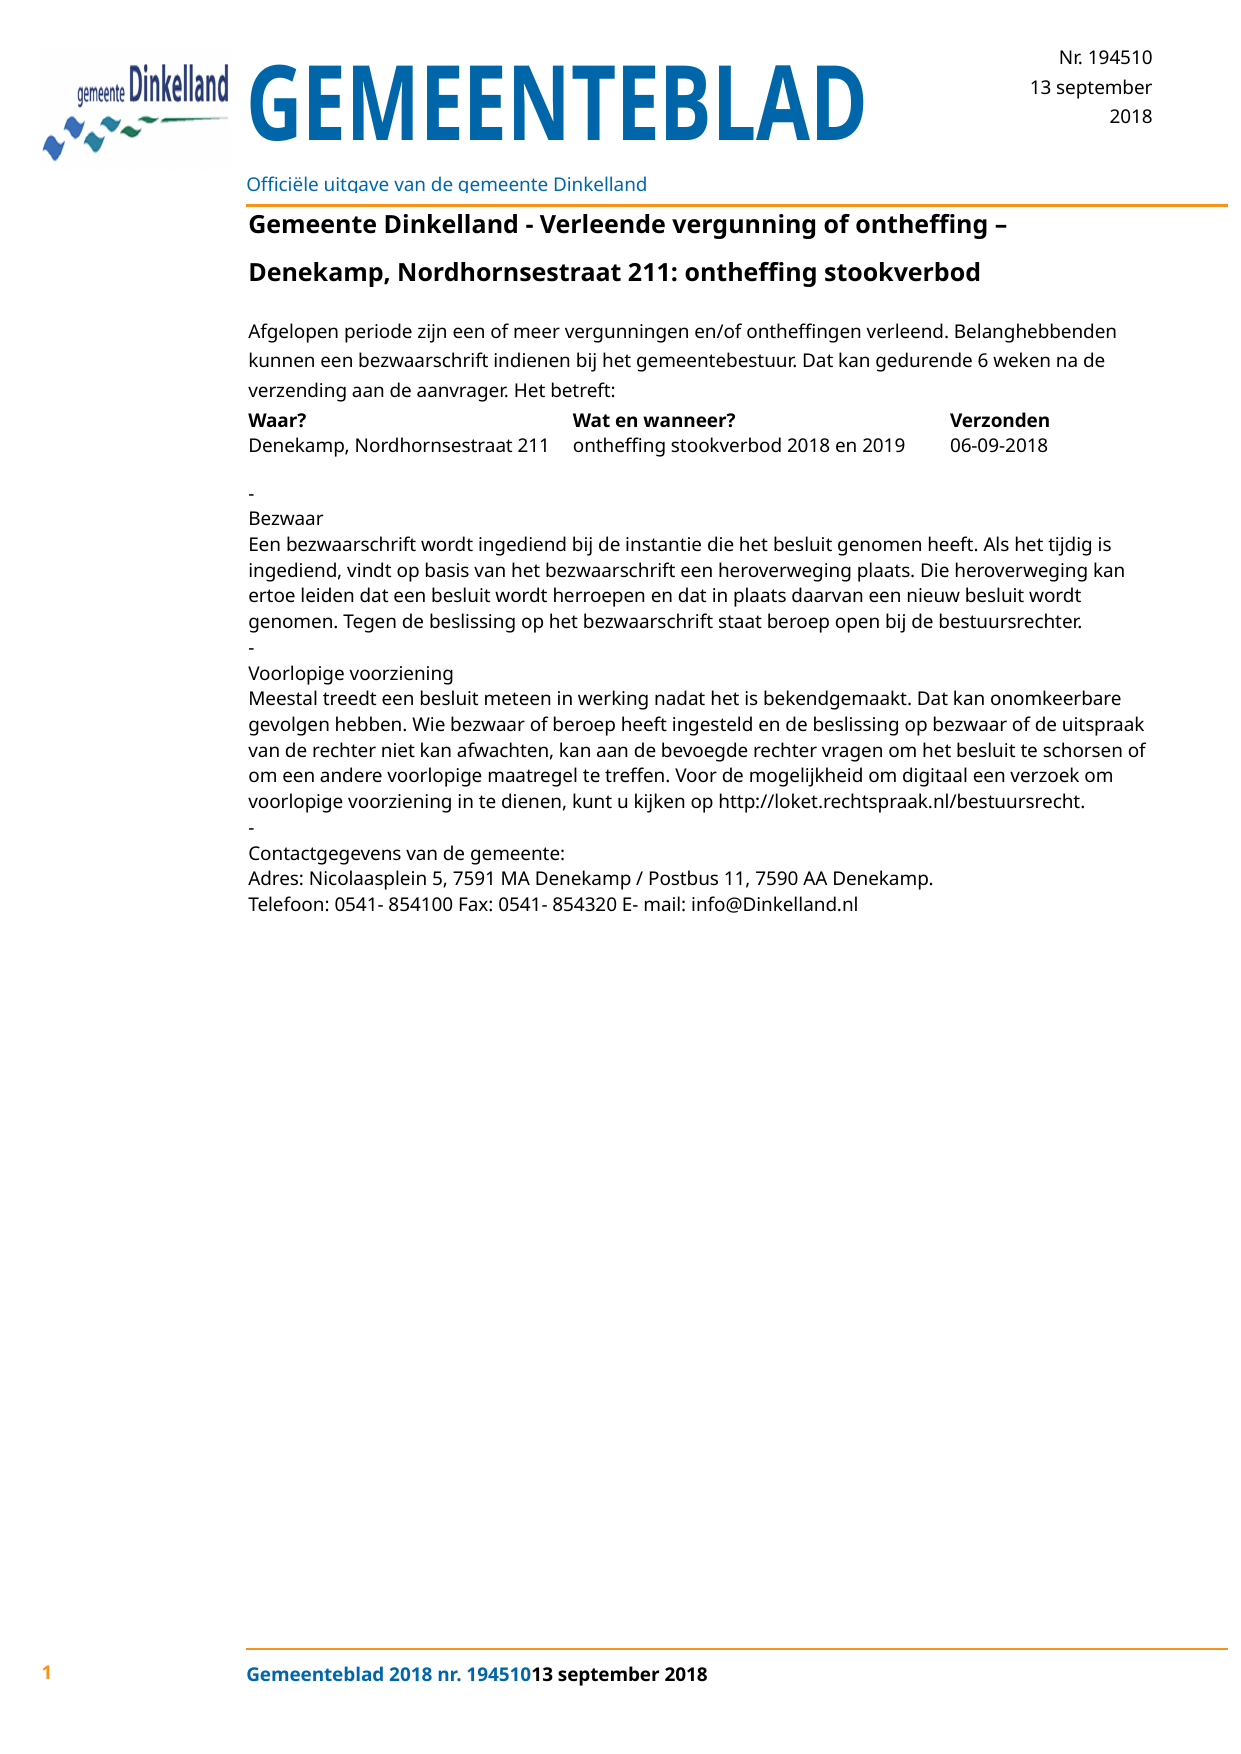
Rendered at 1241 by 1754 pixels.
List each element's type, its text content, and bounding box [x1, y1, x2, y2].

picture [41, 47, 231, 172]
text Bezwaar [248, 505, 1152, 531]
table_cell Denekamp, Nordhornsestraat 211 [248, 433, 573, 458]
text - [248, 634, 1152, 660]
text Afgelopen periode zijn een of meer vergunningen en/of ontheffingen verleend. Belanghebbenden kunnen een bezwaarschrift indienen bij het gemeentebestuur. Dat kan gedurende 6 weken na de verzending aan de aanvrager. Het betreft: [248, 318, 1152, 403]
text Telefoon: 0541- 854100 Fax: 0541- 854320 E- mail: info@Dinkelland.nl [248, 891, 1152, 917]
table_header Verzonden [950, 407, 1152, 432]
text - [248, 814, 1152, 840]
text - [248, 480, 1152, 505]
text Een bezwaarschrift wordt ingediend bij de instantie die het besluit genomen heeft. Als het tijdig is ingediend, vindt op basis van het bezwaarschrift een heroverweging plaats. Die heroverweging kan ertoe leiden dat een besluit wordt herroepen en dat in plaats daarvan een nieuw besluit wordt genomen. Tegen de beslissing op het bezwaarschrift staat beroep open bij de bestuursrechter. [248, 531, 1152, 634]
text Adres: Nicolaasplein 5, 7591 MA Denekamp / Postbus 11, 7590 AA Denekamp. [248, 866, 1152, 891]
table_header Wat en wanneer? [573, 407, 950, 432]
table_header Waar? [248, 407, 573, 432]
text Meestal treedt een besluit meteen in werking nadat het is bekendgemaakt. Dat kan onomkeerbare gevolgen hebben. Wie bezwaar of beroep heeft ingesteld en de beslissing op bezwaar of de uitspraak van de rechter niet kan afwachten, kan aan de bevoegde rechter vragen om het besluit te schorsen of om een andere voorlopige maatregel te treffen. Voor de mogelijkheid om digitaal een verzoek om voorlopige voorziening in te dienen, kunt u kijken op http://loket.rechtspraak.nl/bestuursrecht. [248, 686, 1152, 814]
table_cell ontheffing stookverbod 2018 en 2019 [573, 433, 950, 458]
text Contactgegevens van de gemeente: [248, 840, 1152, 866]
text Gemeente Dinkelland - Verleende vergunning of ontheffing – Denekamp, Nordhornsestraat 211: ontheffing stookverbod [248, 207, 1152, 288]
text Voorlopige voorziening [248, 660, 1152, 686]
table_cell 06-09-2018 [950, 433, 1152, 458]
